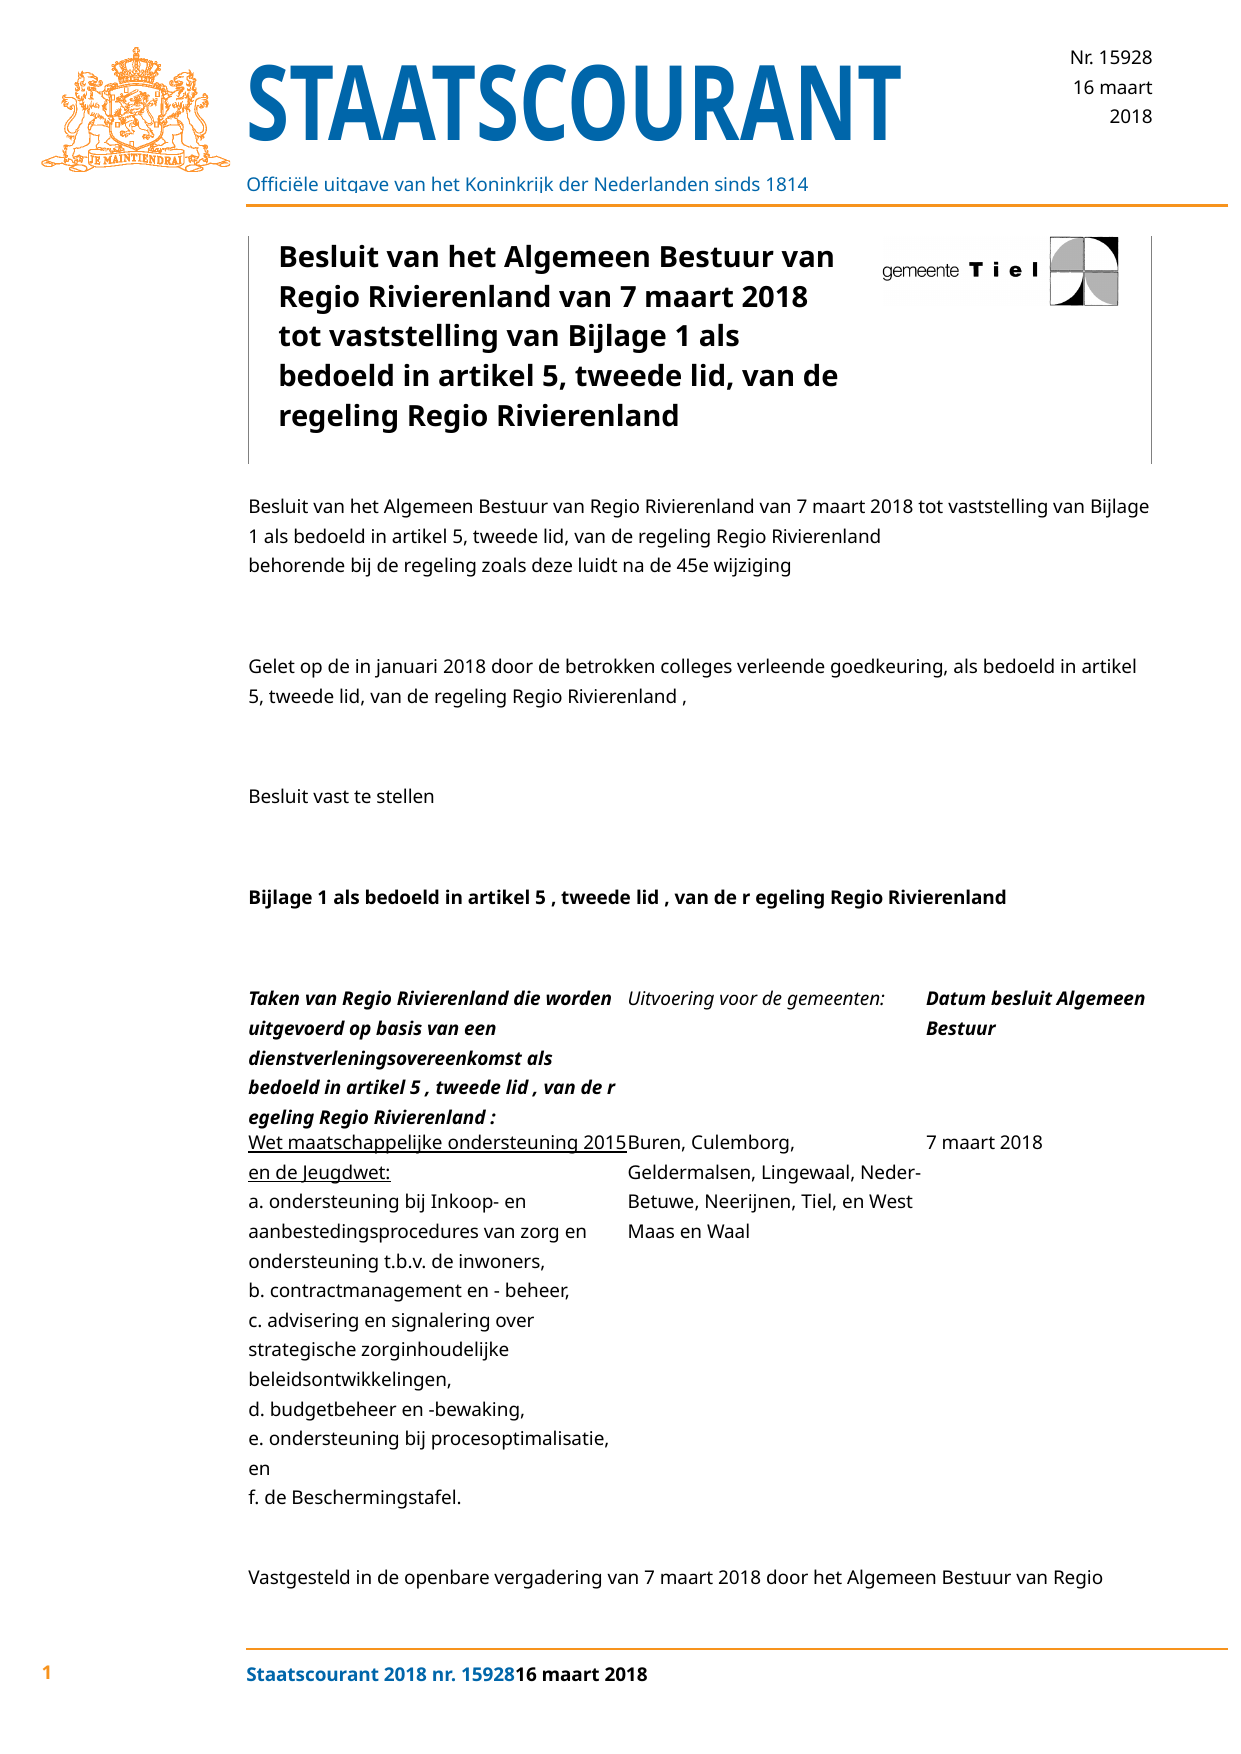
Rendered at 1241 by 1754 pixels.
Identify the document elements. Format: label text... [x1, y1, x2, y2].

table_cell Wet maatschappelijke ondersteuning 2015 [248, 1130, 627, 1151]
table_header Datum besluit Algemeen Bestuur [926, 986, 1152, 1129]
text Besluit vast te stellen [248, 784, 1152, 809]
picture [882, 236, 1119, 306]
table_cell Buren, Culemborg, Geldermalsen, Lingewaal, Neder-Betuwe, Neerijnen, Tiel, en West Maas en Waal [628, 1130, 926, 1510]
table_header Taken van Regio Rivierenland die worden uitgevoerd op basis van een dienstverleningsovereenkomst als bedoeld in artikel 5 , tweede lid , van de r egeling Regio Rivierenland : [248, 986, 627, 1129]
table_header Besluit van het Algemeen Bestuur van Regio Rivierenland van 7 maart 2018 tot vaststelling van Bijlage 1 als bedoeld in artikel 5, tweede lid, van de regeling Regio Rivierenland [249, 236, 850, 464]
table_header [850, 236, 1151, 464]
table_cell 7 maart 2018 [926, 1130, 1152, 1510]
text behorende bij de regeling zoals deze luidt na de 45e wijziging [248, 552, 1152, 578]
table_header Uitvoering voor de gemeenten: [628, 986, 926, 1129]
text Besluit van het Algemeen Bestuur van Regio Rivierenland van 7 maart 2018 tot vaststelling van Bijlage 1 als bedoeld in artikel 5, tweede lid, van de regeling Regio Rivierenland [248, 493, 1152, 549]
text Bijlage 1 als bedoeld in artikel 5 , tweede lid , van de r egeling Regio Rivierenland [248, 884, 1152, 910]
picture [41, 47, 231, 172]
text Gelet op de in januari 2018 door de betrokken colleges verleende goedkeuring, als bedoeld in artikel 5, tweede lid, van de regeling Regio Rivierenland , [248, 653, 1152, 709]
table_cell en de Jeugdwet: a. ondersteuning bij Inkoop- en aanbestedingsprocedures van zorg en ondersteuning t.b.v. de inwoners, b. contractmanagement en - beheer, c. advisering en signalering over strategische zorginhoudelijke beleidsontwikkelingen, d. budgetbeheer en -bewaking, e. ondersteuning bij procesoptimalisatie, en f. de Beschermingstafel. [248, 1153, 627, 1510]
text Vastgesteld in de openbare vergadering van 7 maart 2018 door het Algemeen Bestuur van Regio [248, 1564, 1152, 1590]
